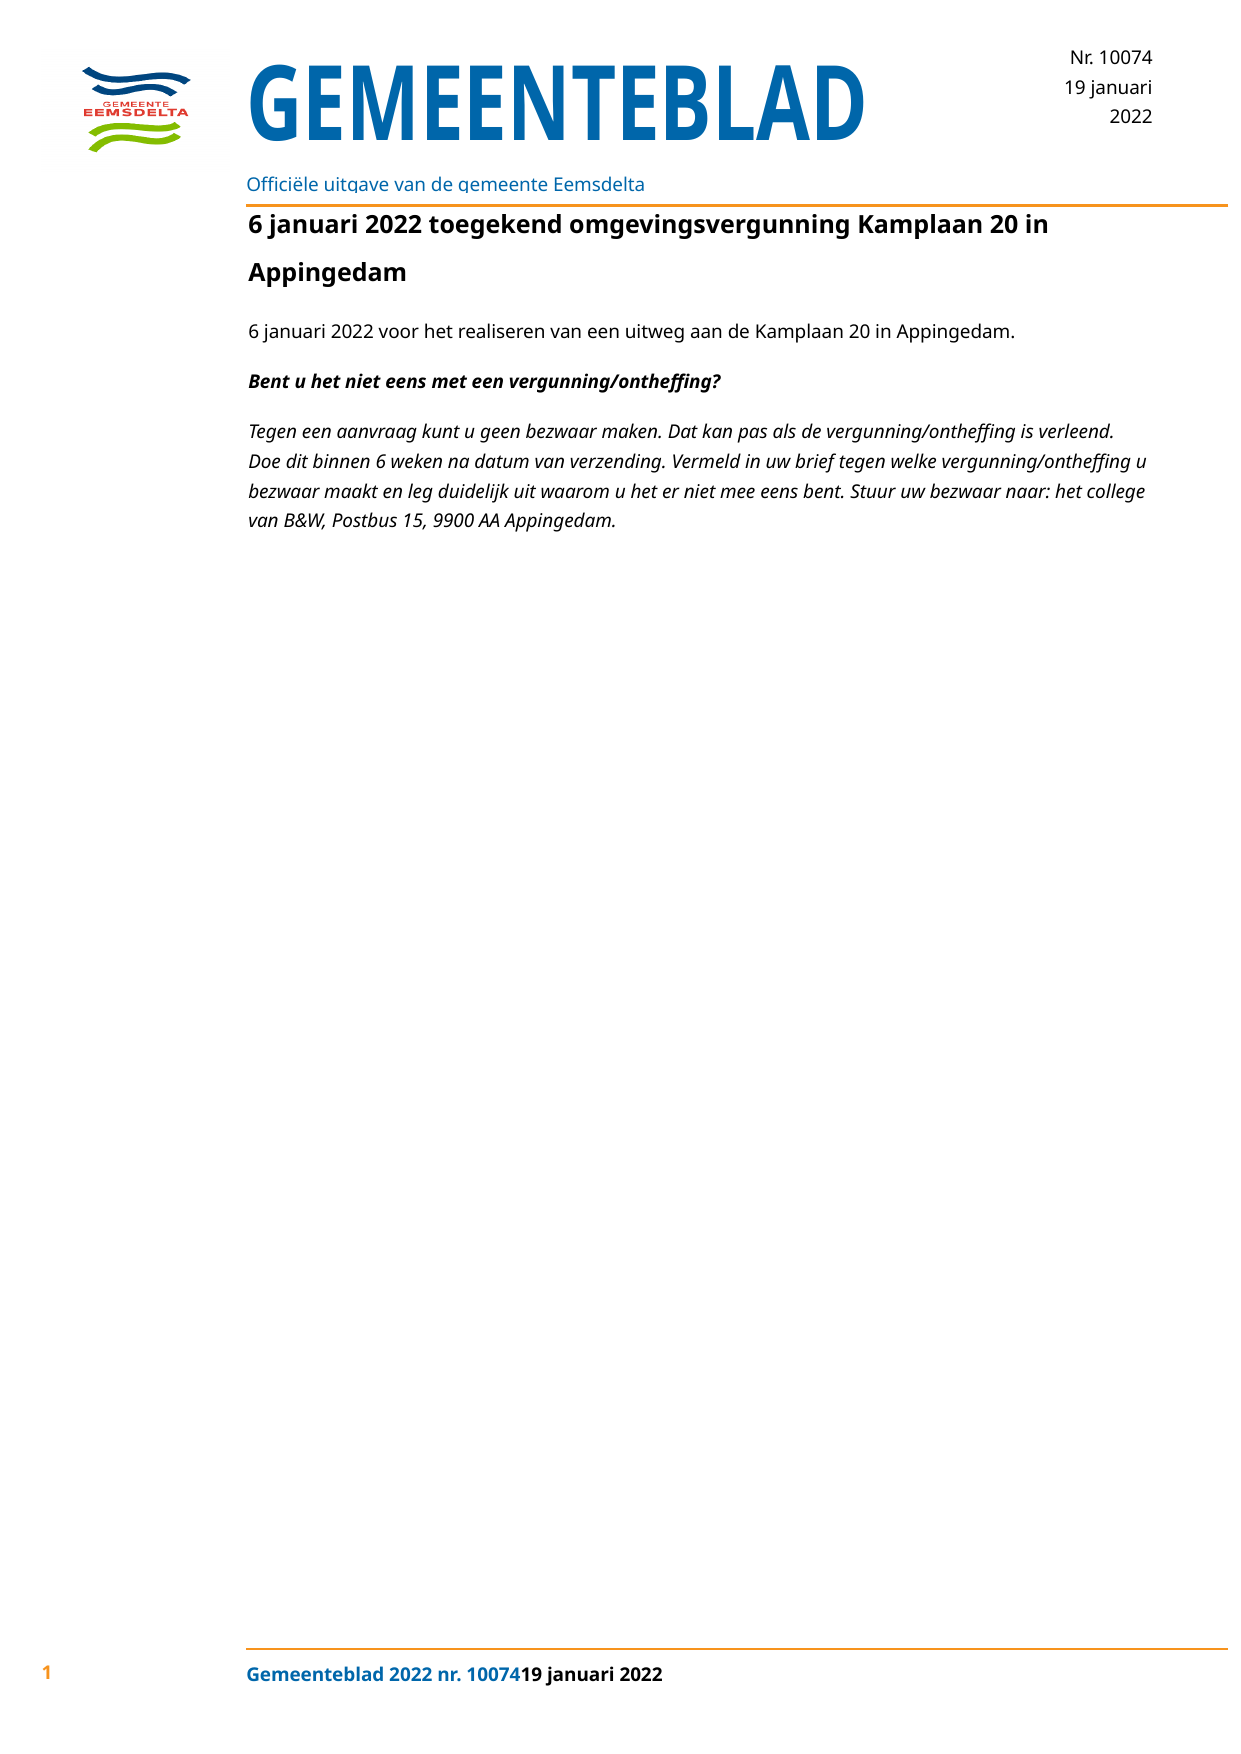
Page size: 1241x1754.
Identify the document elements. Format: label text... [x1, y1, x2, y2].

picture [41, 47, 231, 172]
text Tegen een aanvraag kunt u geen bezwaar maken. Dat kan pas als de vergunning/ontheffing is verleend. Doe dit binnen 6 weken na datum van verzending. Vermeld in uw brief tegen welke vergunning/ontheffing u bezwaar maakt en leg duidelijk uit waarom u het er niet mee eens bent. Stuur uw bezwaar naar: het college van B&W, Postbus 15, 9900 AA Appingedam. [248, 419, 1152, 533]
text Bent u het niet eens met een vergunning/ontheffing? [248, 368, 1152, 394]
text 6 januari 2022 voor het realiseren van een uitweg aan de Kamplaan 20 in Appingedam. [248, 318, 1152, 344]
text 6 januari 2022 toegekend omgevingsvergunning Kamplaan 20 in Appingedam [248, 207, 1152, 288]
